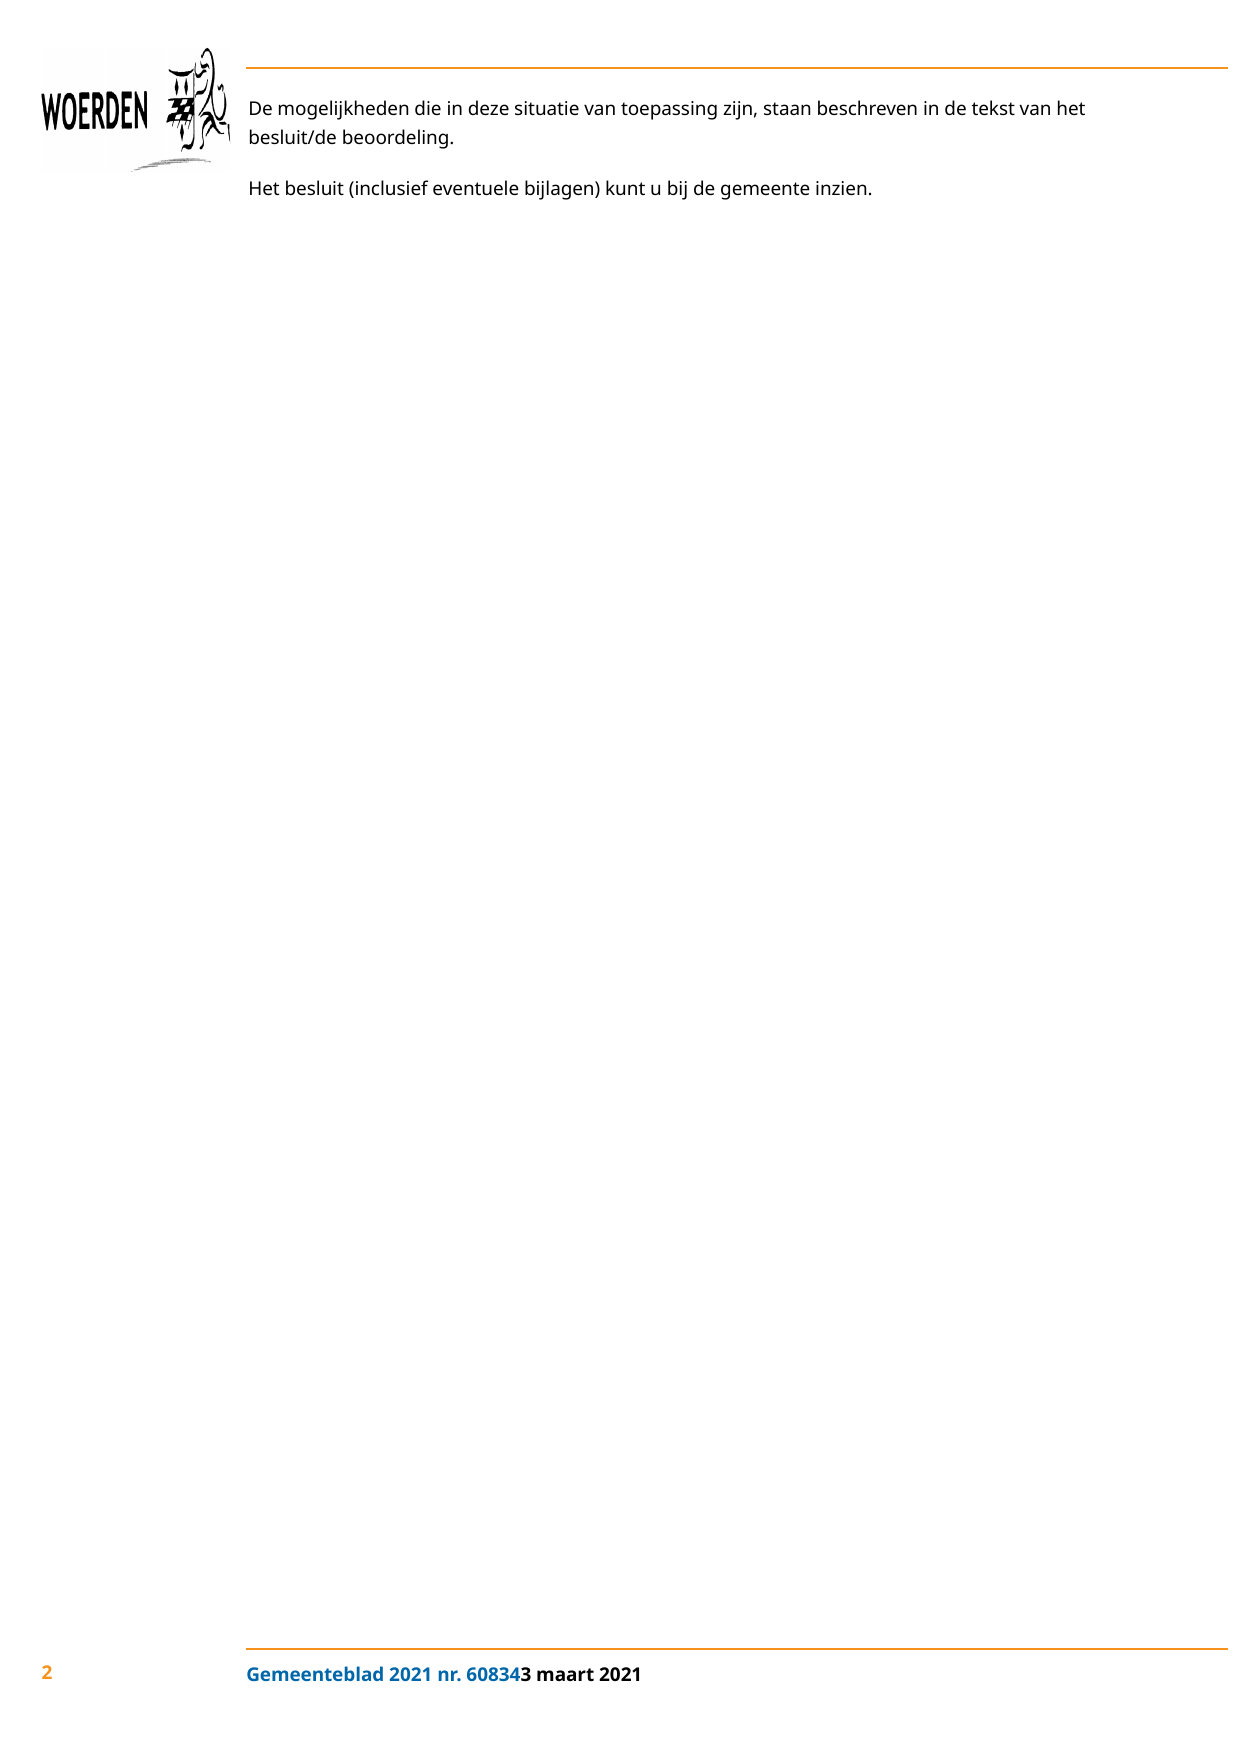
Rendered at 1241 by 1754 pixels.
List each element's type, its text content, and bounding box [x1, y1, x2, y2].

text Het besluit (inclusief eventuele bijlagen) kunt u bij de gemeente inzien. [248, 175, 1152, 201]
text De mogelijkheden die in deze situatie van toepassing zijn, staan beschreven in de tekst van het besluit/de beoordeling. [248, 95, 1152, 150]
picture [41, 47, 231, 172]
